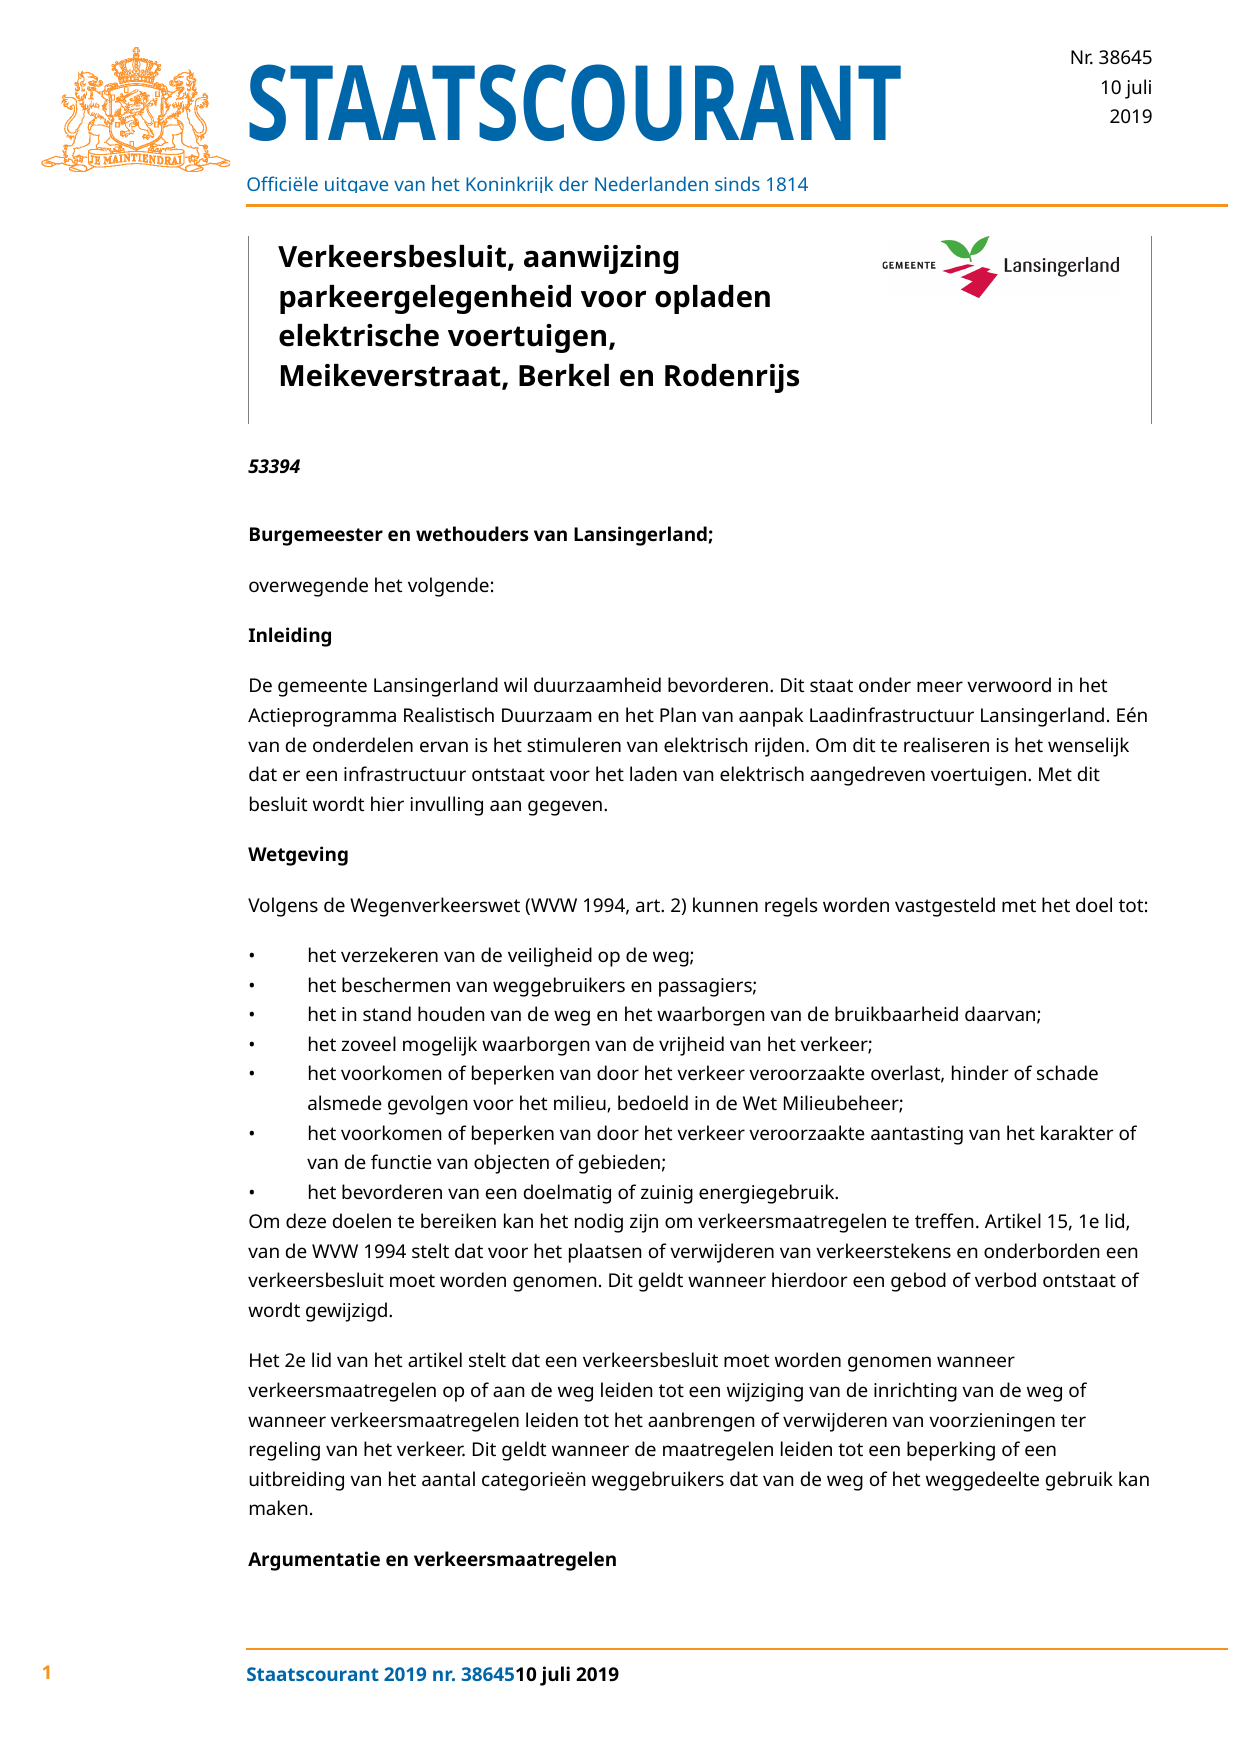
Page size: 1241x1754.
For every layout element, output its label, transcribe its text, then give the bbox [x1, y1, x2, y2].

picture [41, 47, 231, 172]
text Burgemeester en wethouders van Lansingerland; [248, 521, 1152, 547]
text Om deze doelen te bereiken kan het nodig zijn om verkeersmaatregelen te treffen. Artikel 15, 1e lid, van de WVW 1994 stelt dat voor het plaatsen of verwijderen van verkeerstekens en onderborden een verkeersbesluit moet worden genomen. Dit geldt wanneer hierdoor een gebod of verbod ontstaat of wordt gewijzigd. [248, 1208, 1152, 1323]
list het verzekeren van de veiligheid op de weg; [248, 942, 1152, 968]
table_header [850, 236, 1151, 424]
table_header Verkeersbesluit, aanwijzing parkeergelegenheid voor opladen elektrische voertuigen, Meikeverstraat, Berkel en Rodenrijs [249, 236, 850, 424]
text overwegende het volgende: [248, 572, 1152, 597]
list het bevorderen van een doelmatig of zuinig energiegebruik. [248, 1179, 1152, 1204]
text 53394 [248, 454, 1152, 479]
list het voorkomen of beperken van door het verkeer veroorzaakte overlast, hinder of schade alsmede gevolgen voor het milieu, bedoeld in de Wet Milieubeheer; [248, 1061, 1152, 1116]
list het voorkomen of beperken van door het verkeer veroorzaakte aantasting van het karakter of van de functie van objecten of gebieden; [248, 1120, 1152, 1175]
list het beschermen van weggebruikers en passagiers; [248, 972, 1152, 997]
list het in stand houden van de weg en het waarborgen van de bruikbaarheid daarvan; [248, 1001, 1152, 1027]
text Wetgeving [248, 841, 1152, 867]
text Argumentatie en verkeersmaatregelen [248, 1546, 1152, 1572]
text Inleiding [248, 622, 1152, 648]
text Volgens de Wegenverkeerswet (WVW 1994, art. 2) kunnen regels worden vastgesteld met het doel tot: [248, 892, 1152, 917]
text De gemeente Lansingerland wil duurzaamheid bevorderen. Dit staat onder meer verwoord in het Actieprogramma Realistisch Duurzaam en het Plan van aanpak Laadinfrastructuur Lansingerland. Eén van de onderdelen ervan is het stimuleren van elektrisch rijden. Om dit te realiseren is het wenselijk dat er een infrastructuur ontstaat voor het laden van elektrisch aangedreven voertuigen. Met dit besluit wordt hier invulling aan gegeven. [248, 673, 1152, 817]
picture [882, 236, 1119, 298]
list het zoveel mogelijk waarborgen van de vrijheid van het verkeer; [248, 1031, 1152, 1057]
text Het 2e lid van het artikel stelt dat een verkeersbesluit moet worden genomen wanneer verkeersmaatregelen op of aan de weg leiden tot een wijziging van de inrichting van de weg of wanneer verkeersmaatregelen leiden tot het aanbrengen of verwijderen van voorzieningen ter regeling van het verkeer. Dit geldt wanneer de maatregelen leiden tot een beperking of een uitbreiding van het aantal categorieën weggebruikers dat van de weg of het weggedeelte gebruik kan maken. [248, 1348, 1152, 1521]
